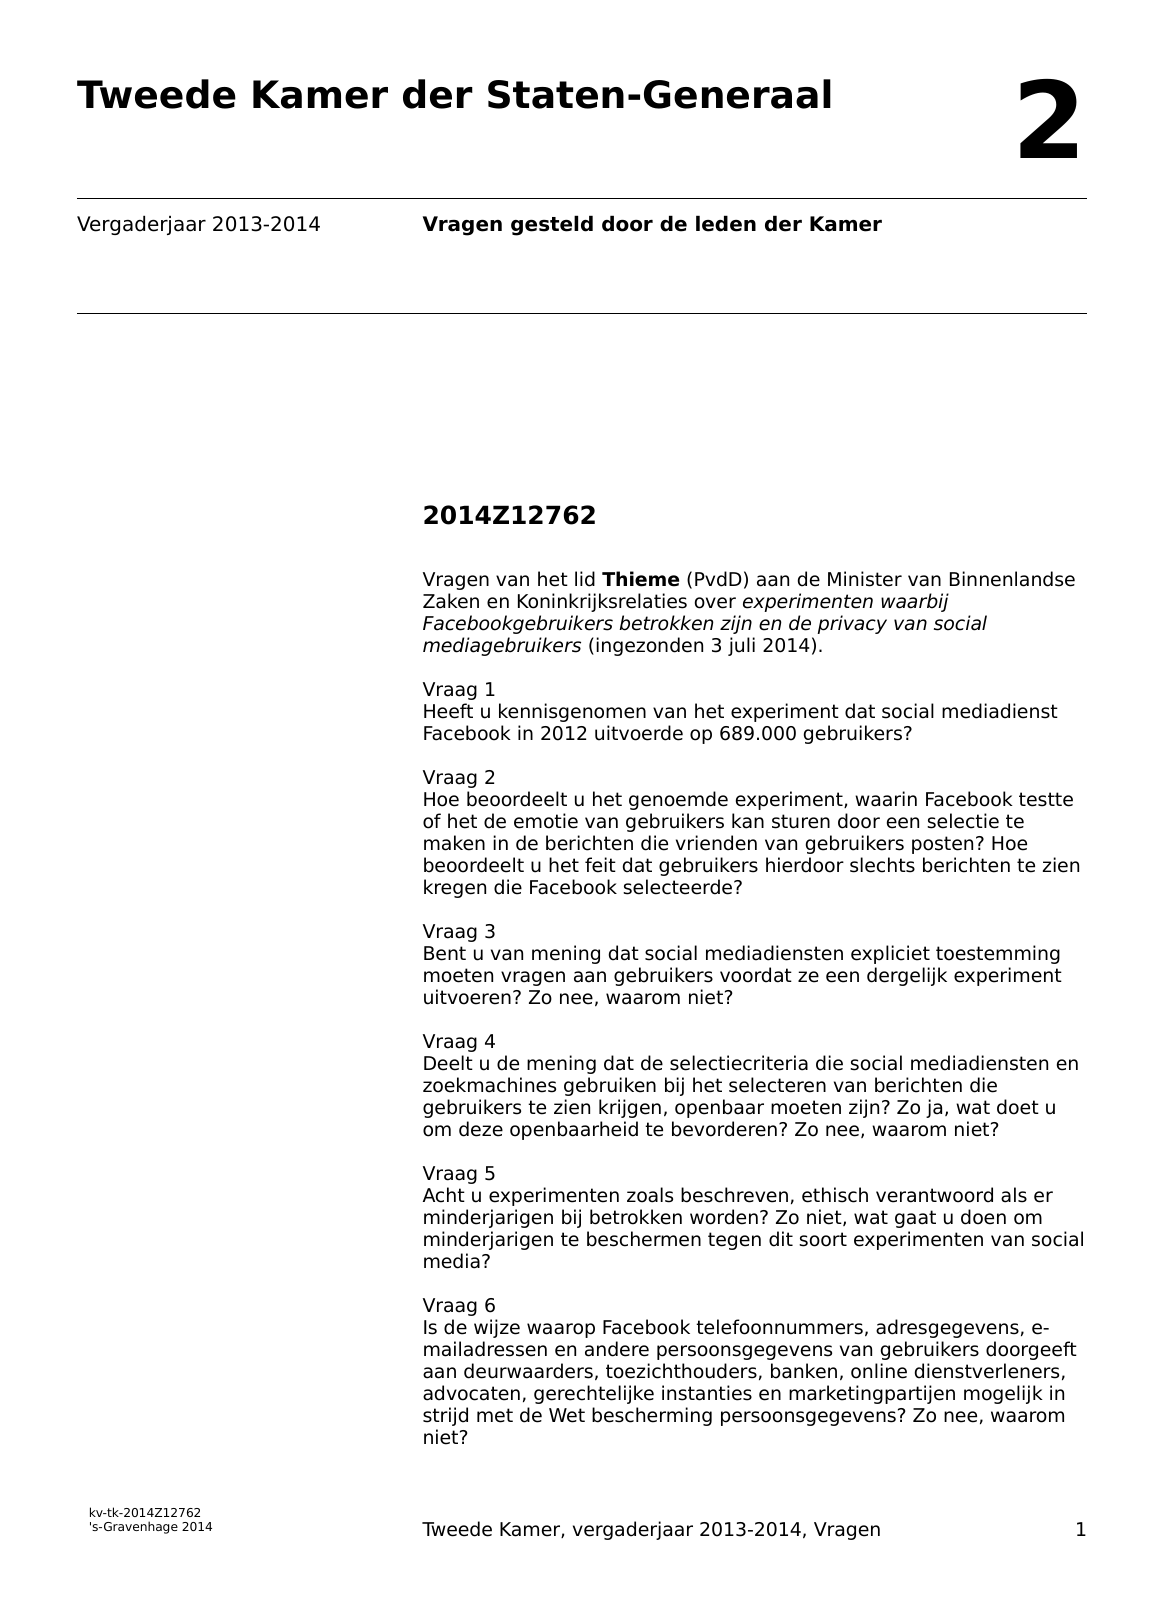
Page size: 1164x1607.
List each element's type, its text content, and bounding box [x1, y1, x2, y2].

text Vraag 3 [422, 921, 1087, 943]
text Vraag 1 [422, 679, 1087, 701]
text Bent u van mening dat social mediadiensten expliciet toestemming moeten vragen aan gebruikers voordat ze een dergelijk experiment uitvoeren? Zo nee, waarom niet? [422, 943, 1087, 1009]
text 's-Gravenhage 2014 [88, 1520, 323, 1534]
table_header 2 [886, 59, 1087, 198]
text Hoe beoordeelt u het genoemde experiment, waarin Facebook testte of het de emotie van gebruikers kan sturen door een selectie te maken in de berichten die vrienden van gebruikers posten? Hoe beoordeelt u het feit dat gebruikers hierdoor slechts berichten te zien kregen die Facebook selecteerde? [422, 789, 1087, 899]
text Vraag 2 [422, 767, 1087, 789]
text Deelt u de mening dat de selectiecriteria die social mediadiensten en zoekmachines gebruiken bij het selecteren van berichten die gebruikers te zien krijgen, openbaar moeten zijn? Zo ja, wat doet u om deze openbaarheid te bevorderen? Zo nee, waarom niet? [422, 1053, 1087, 1141]
table_cell Vragen gesteld door de leden der Kamer [422, 199, 1087, 313]
text Vragen van het lid Thieme (PvdD) aan de Minister van Binnenlandse Zaken en Koninkrijksrelaties over experimenten waarbij Facebookgebruikers betrokken zijn en de privacy van social mediagebruikers (ingezonden 3 juli 2014). [422, 569, 1087, 657]
table_header Tweede Kamer der Staten-Generaal [77, 59, 886, 198]
text Acht u experimenten zoals beschreven, ethisch verantwoord als er minderjarigen bij betrokken worden? Zo niet, wat gaat u doen om minderjarigen te beschermen tegen dit soort experimenten van social media? [422, 1185, 1087, 1273]
text 2014Z12762 [422, 501, 1087, 531]
text Is de wijze waarop Facebook telefoonnummers, adresgegevens, e-mailadressen en andere persoonsgegevens van gebruikers doorgeeft aan deurwaarders, toezichthouders, banken, online dienstverleners, advocaten, gerechtelijke instanties en marketingpartijen mogelijk in strijd met de Wet bescherming persoonsgegevens? Zo nee, waarom niet? [422, 1317, 1087, 1449]
text kv-tk-2014Z12762 [88, 1506, 323, 1520]
text Heeft u kennisgenomen van het experiment dat social mediadienst Facebook in 2012 uitvoerde op 689.000 gebruikers? [422, 701, 1087, 745]
table_cell Vergaderjaar 2013-2014 [77, 199, 422, 313]
text Vraag 6 [422, 1295, 1087, 1317]
text Vraag 5 [422, 1163, 1087, 1185]
text Vraag 4 [422, 1031, 1087, 1053]
